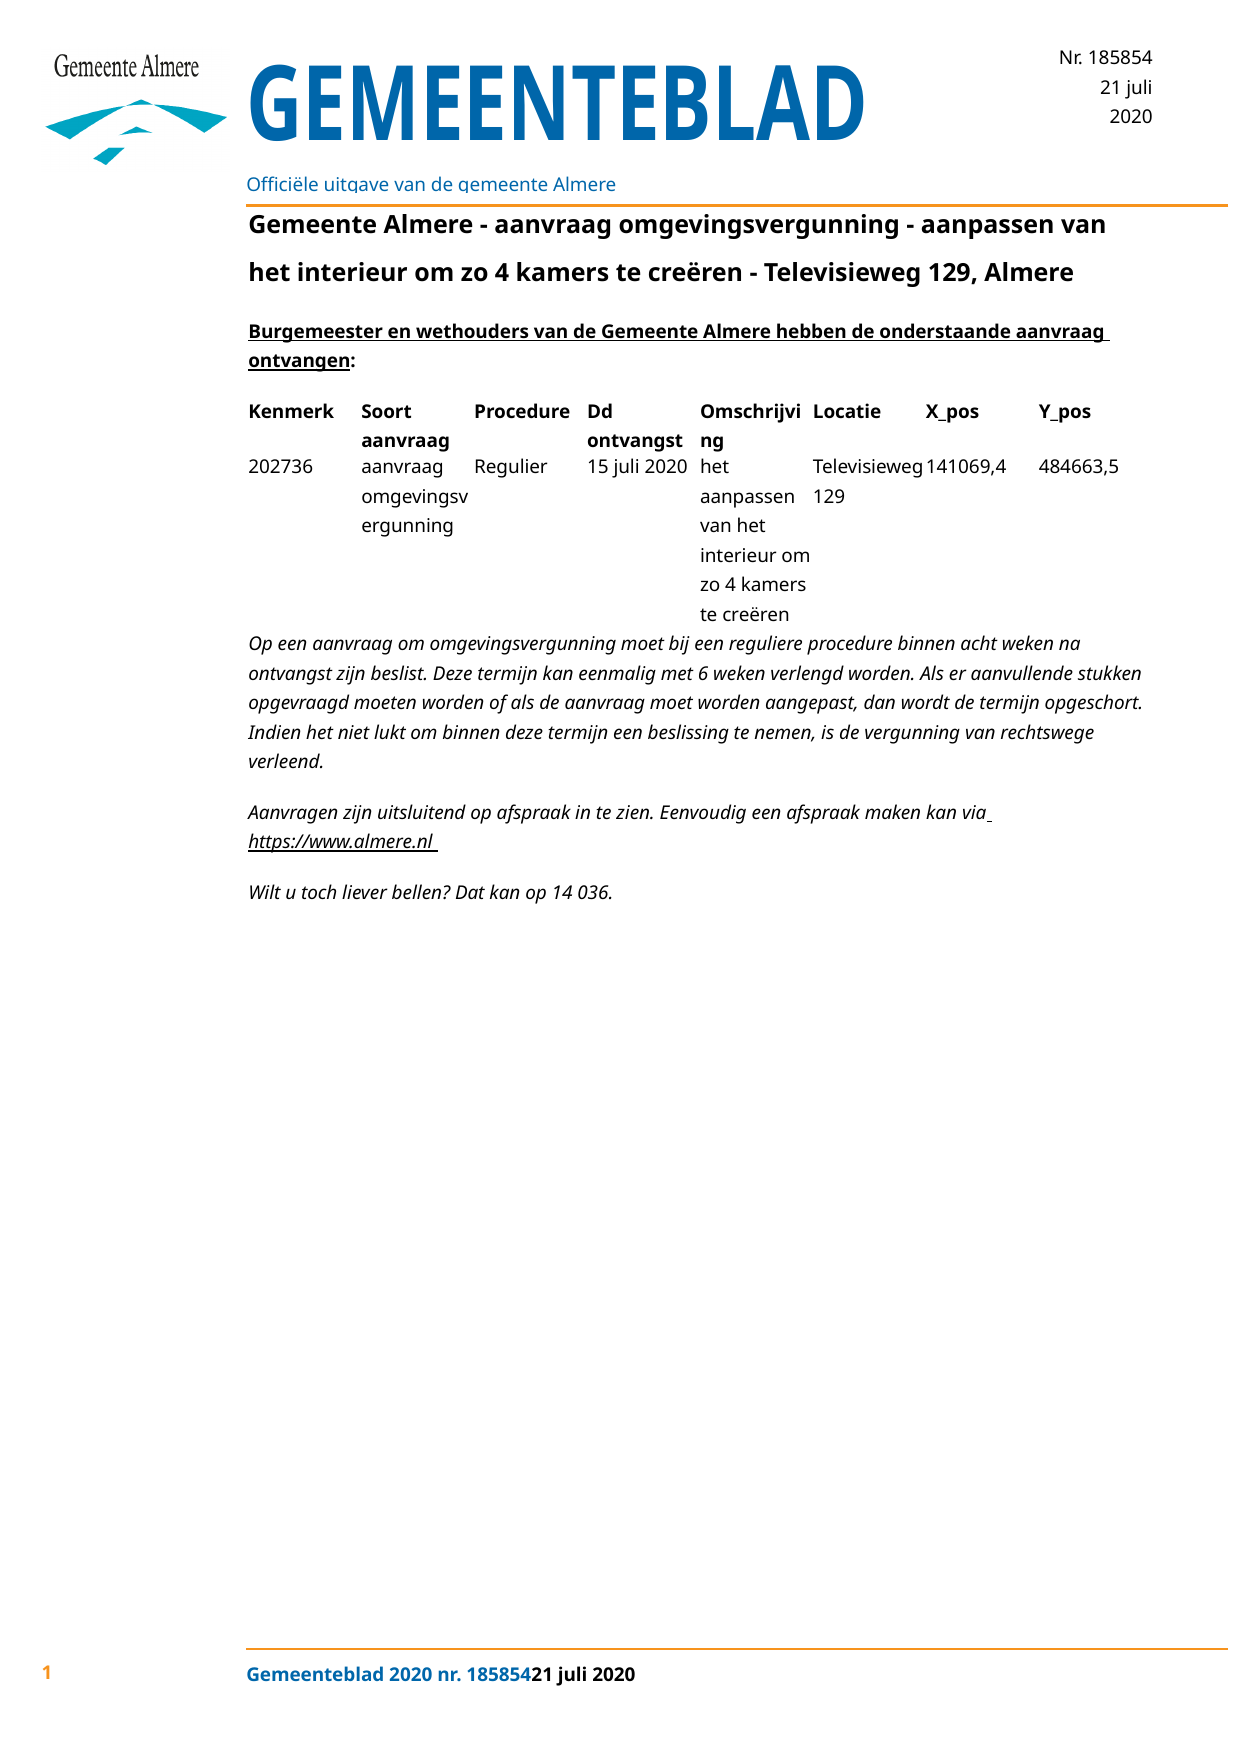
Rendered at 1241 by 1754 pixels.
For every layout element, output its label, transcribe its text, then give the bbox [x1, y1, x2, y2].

text Op een aanvraag om omgevingsvergunning moet bij een reguliere procedure binnen acht weken na ontvangst zijn beslist. Deze termijn kan eenmalig met 6 weken verlengd worden. Als er aanvullende stukken opgevraagd moeten worden of als de aanvraag moet worden aangepast, dan wordt de termijn opgeschort. Indien het niet lukt om binnen deze termijn een beslissing te nemen, is de vergunning van rechtswege verleend. [248, 630, 1152, 774]
table_cell 15 juli 2020 [587, 453, 700, 627]
table_header Omschrijving [700, 398, 813, 453]
table_cell het aanpassen van het interieur om zo 4 kamers te creëren [700, 453, 813, 627]
table_cell 202736 [248, 453, 361, 627]
table_cell 484663,5 [1039, 453, 1152, 627]
text Aanvragen zijn uitsluitend op afspraak in te zien. Eenvoudig een afspraak maken kan via https://www.almere.nl [248, 799, 1152, 854]
table_header Soort aanvraag [361, 398, 474, 453]
table_header X_pos [926, 398, 1038, 453]
table_header Kenmerk [248, 398, 361, 453]
table_header Y_pos [1039, 398, 1152, 453]
text Burgemeester en wethouders van de Gemeente Almere hebben de onderstaande aanvraag ontvangen: [248, 318, 1152, 373]
picture [41, 47, 231, 172]
table_cell Regulier [474, 453, 587, 627]
table_header Locatie [813, 398, 926, 453]
table_header Procedure [474, 398, 587, 453]
table_cell Televisieweg 129 [813, 453, 926, 627]
text Gemeente Almere - aanvraag omgevingsvergunning - aanpassen van het interieur om zo 4 kamers te creëren - Televisieweg 129, Almere [248, 207, 1152, 288]
text Wilt u toch liever bellen? Dat kan op 14 036. [248, 879, 1152, 905]
table_cell 141069,4 [926, 453, 1038, 627]
table_cell aanvraag omgevingsvergunning [361, 453, 474, 627]
table_header Dd ontvangst [587, 398, 700, 453]
